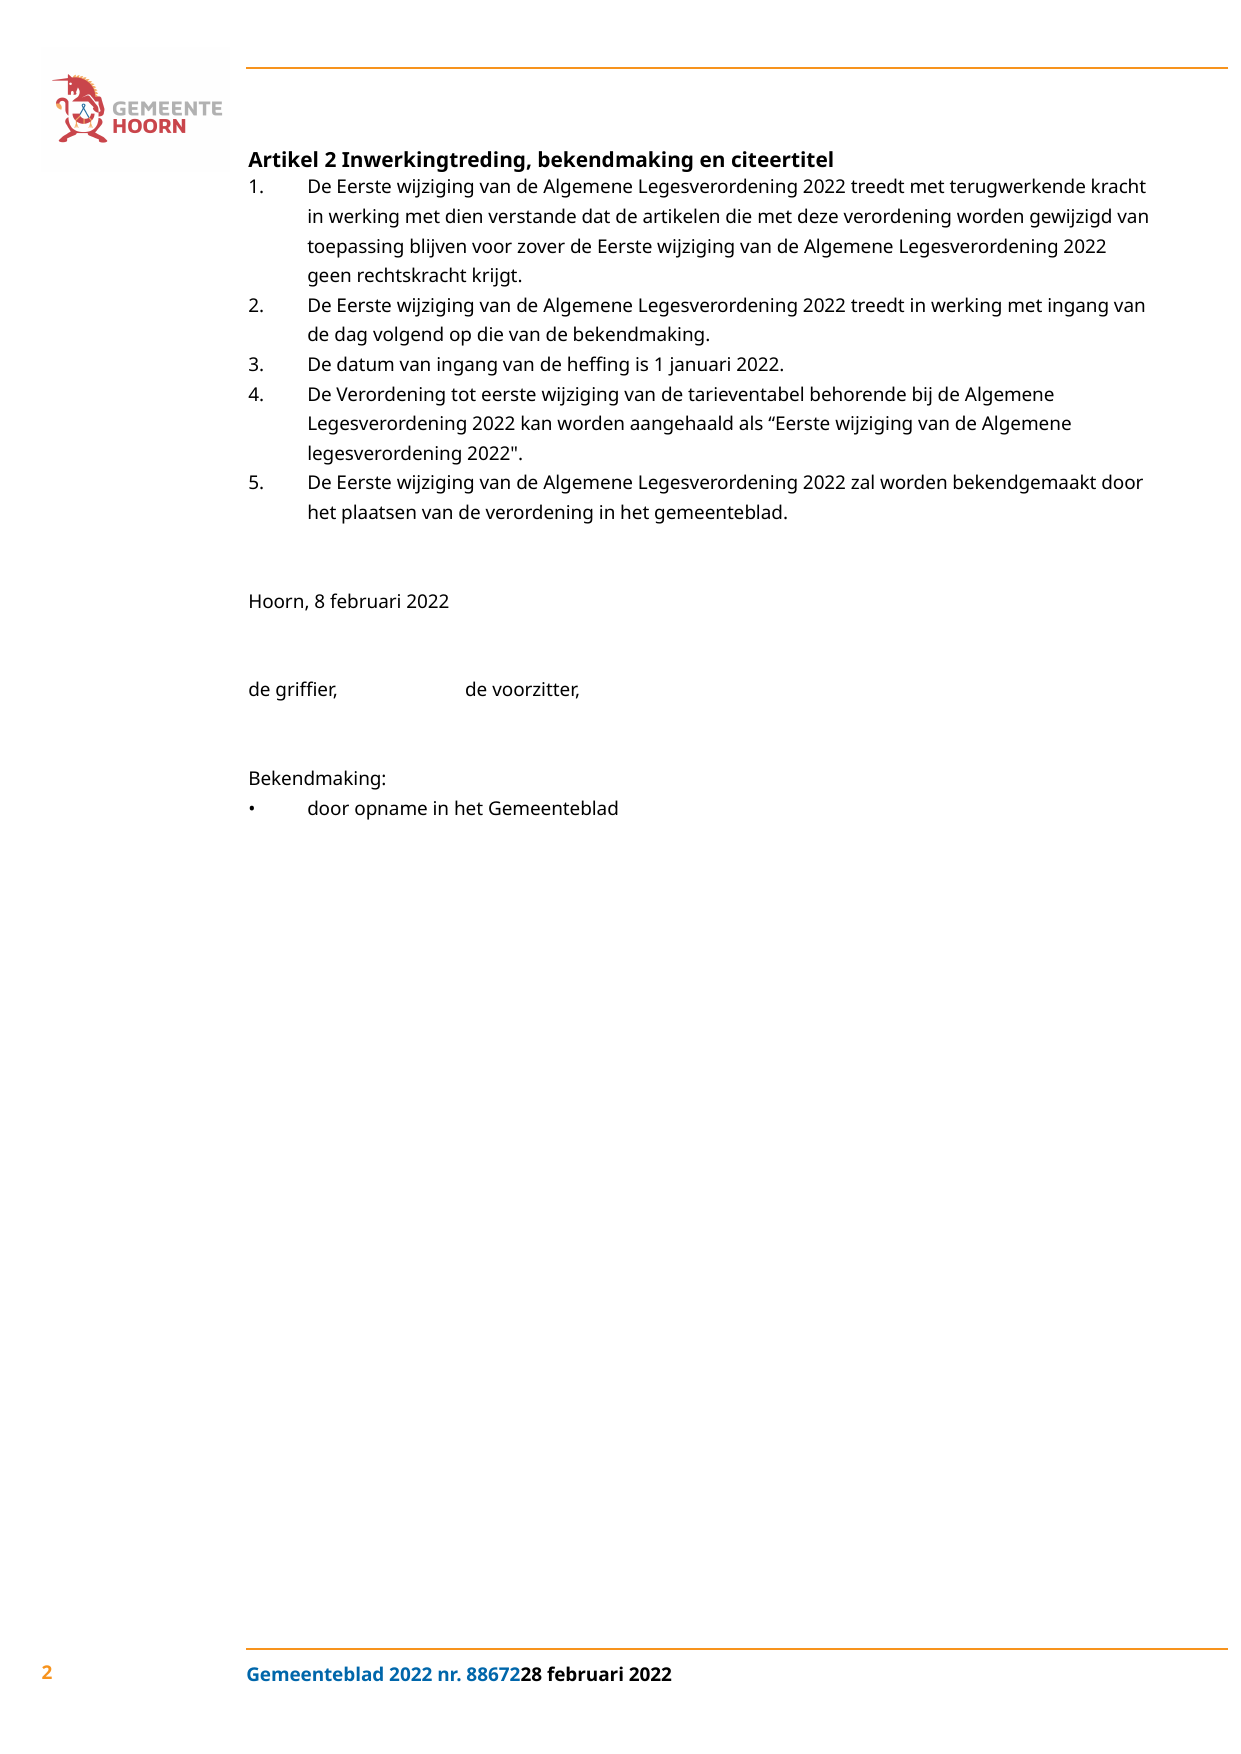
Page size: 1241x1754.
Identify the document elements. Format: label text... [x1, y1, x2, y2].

list door opname in het Gemeenteblad [248, 795, 1152, 821]
text Bekendmaking: [248, 765, 1152, 791]
list De Eerste wijziging van de Algemene Legesverordening 2022 treedt in werking met ingang van de dag volgend op die van de bekendmaking. [248, 292, 1152, 347]
picture [41, 47, 231, 172]
text Hoorn, 8 februari 2022 [248, 588, 1152, 613]
list De datum van ingang van de heffing is 1 januari 2022. [248, 351, 1152, 377]
list De Verordening tot eerste wijziging van de tarieventabel behorende bij de Algemene Legesverordening 2022 kan worden aangehaald als “Eerste wijziging van de Algemene legesverordening 2022". [248, 381, 1152, 466]
text de griffier, de voorzitter, [248, 677, 1152, 702]
list De Eerste wijziging van de Algemene Legesverordening 2022 treedt met terugwerkende kracht in werking met dien verstande dat de artikelen die met deze verordening worden gewijzigd van toepassing blijven voor zover de Eerste wijziging van de Algemene Legesverordening 2022 geen rechtskracht krijgt. [248, 174, 1152, 288]
list De Eerste wijziging van de Algemene Legesverordening 2022 zal worden bekendgemaakt door het plaatsen van de verordening in het gemeenteblad. [248, 469, 1152, 525]
text Artikel 2 Inwerkingtreding, bekendmaking en citeertitel [248, 145, 1152, 174]
